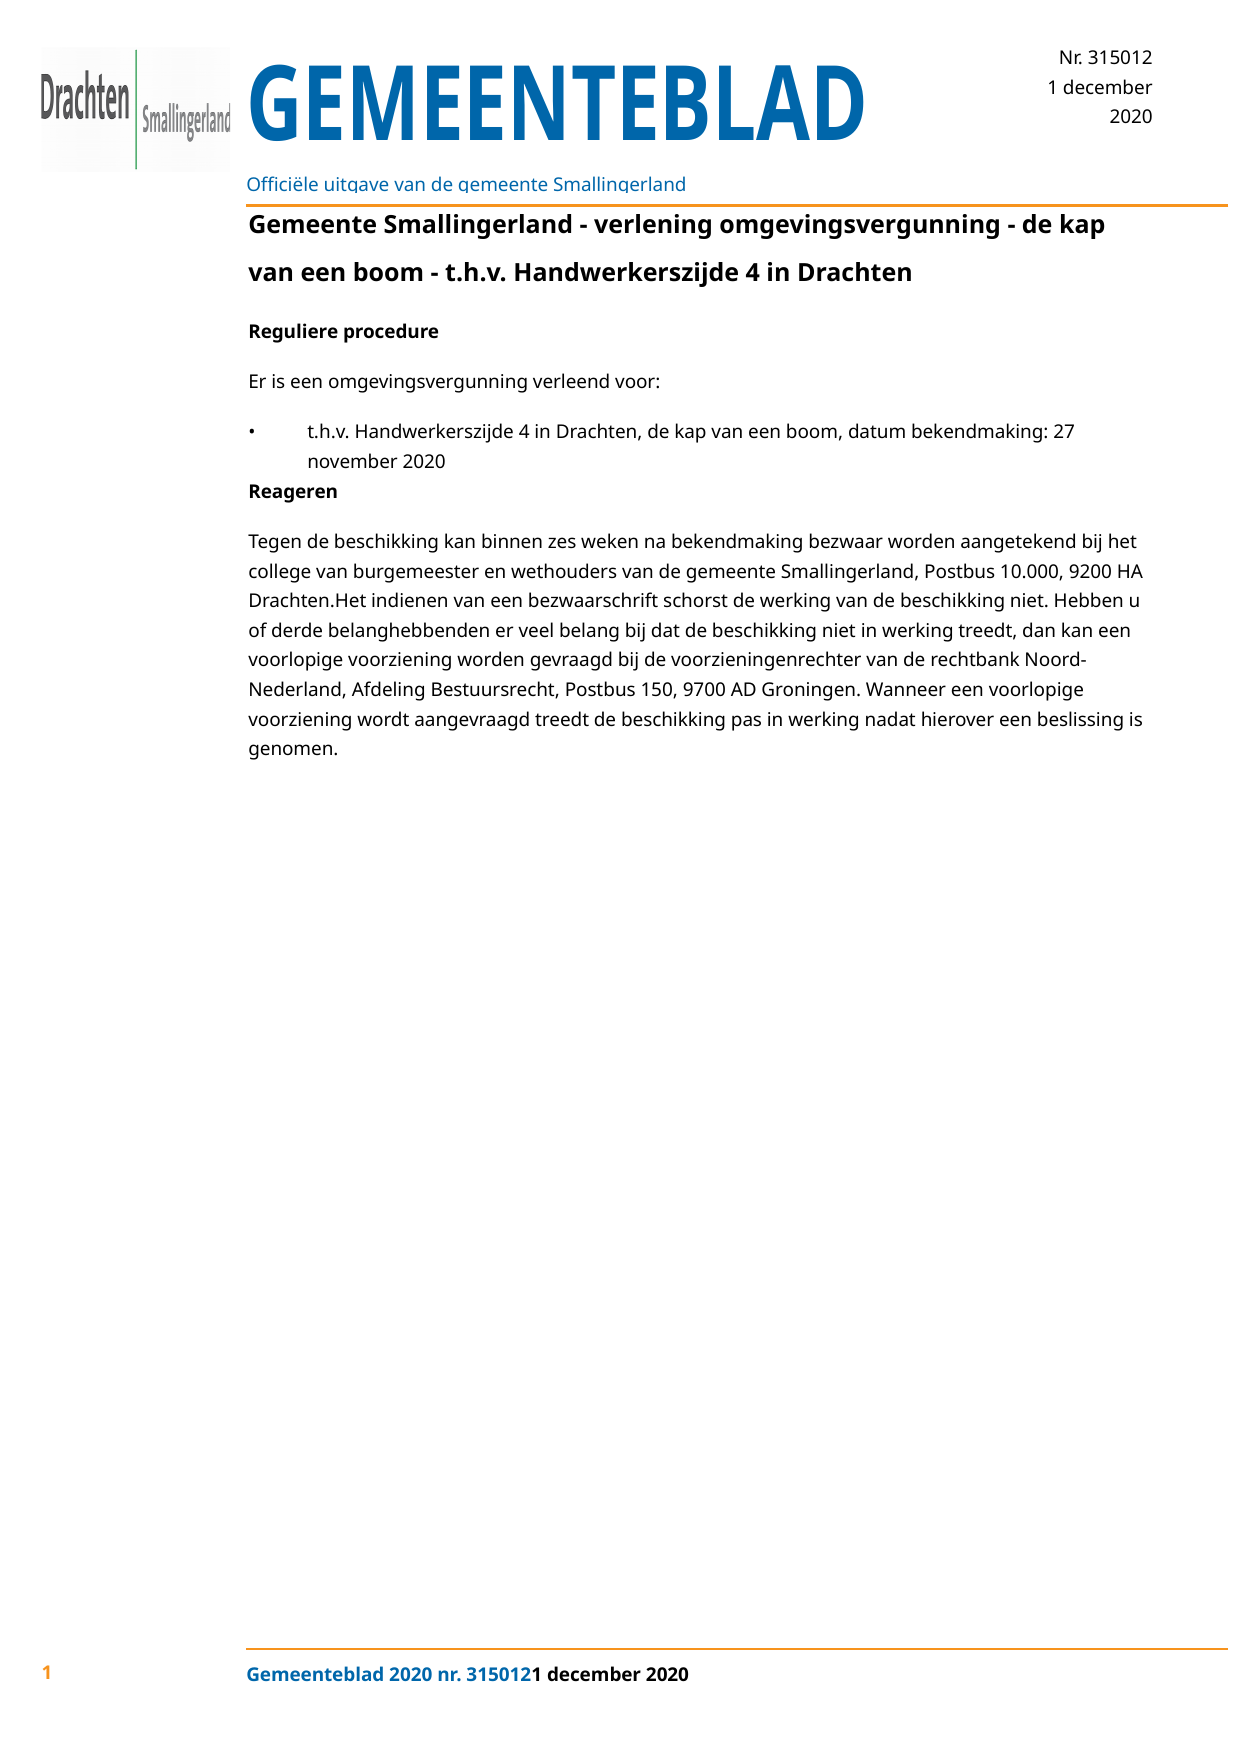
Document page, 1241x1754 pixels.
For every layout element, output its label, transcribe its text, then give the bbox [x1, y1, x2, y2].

list t.h.v. Handwerkerszijde 4 in Drachten, de kap van een boom, datum bekendmaking: 27 november 2020 [248, 419, 1152, 474]
text Gemeente Smallingerland - verlening omgevingsvergunning - de kap van een boom - t.h.v. Handwerkerszijde 4 in Drachten [248, 207, 1152, 288]
text Tegen de beschikking kan binnen zes weken na bekendmaking bezwaar worden aangetekend bij het college van burgemeester en wethouders van de gemeente Smallingerland, Postbus 10.000, 9200 HA Drachten.Het indienen van een bezwaarschrift schorst de werking van de beschikking niet. Hebben u of derde belanghebbenden er veel belang bij dat de beschikking niet in werking treedt, dan kan een voorlopige voorziening worden gevraagd bij de voorzieningenrechter van de rechtbank Noord-Nederland, Afdeling Bestuursrecht, Postbus 150, 9700 AD Groningen. Wanneer een voorlopige voorziening wordt aangevraagd treedt de beschikking pas in werking nadat hierover een beslissing is genomen. [248, 528, 1152, 761]
text Reguliere procedure [248, 318, 1152, 344]
text Reageren [248, 478, 1152, 504]
text Er is een omgevingsvergunning verleend voor: [248, 368, 1152, 394]
picture [41, 47, 231, 172]
